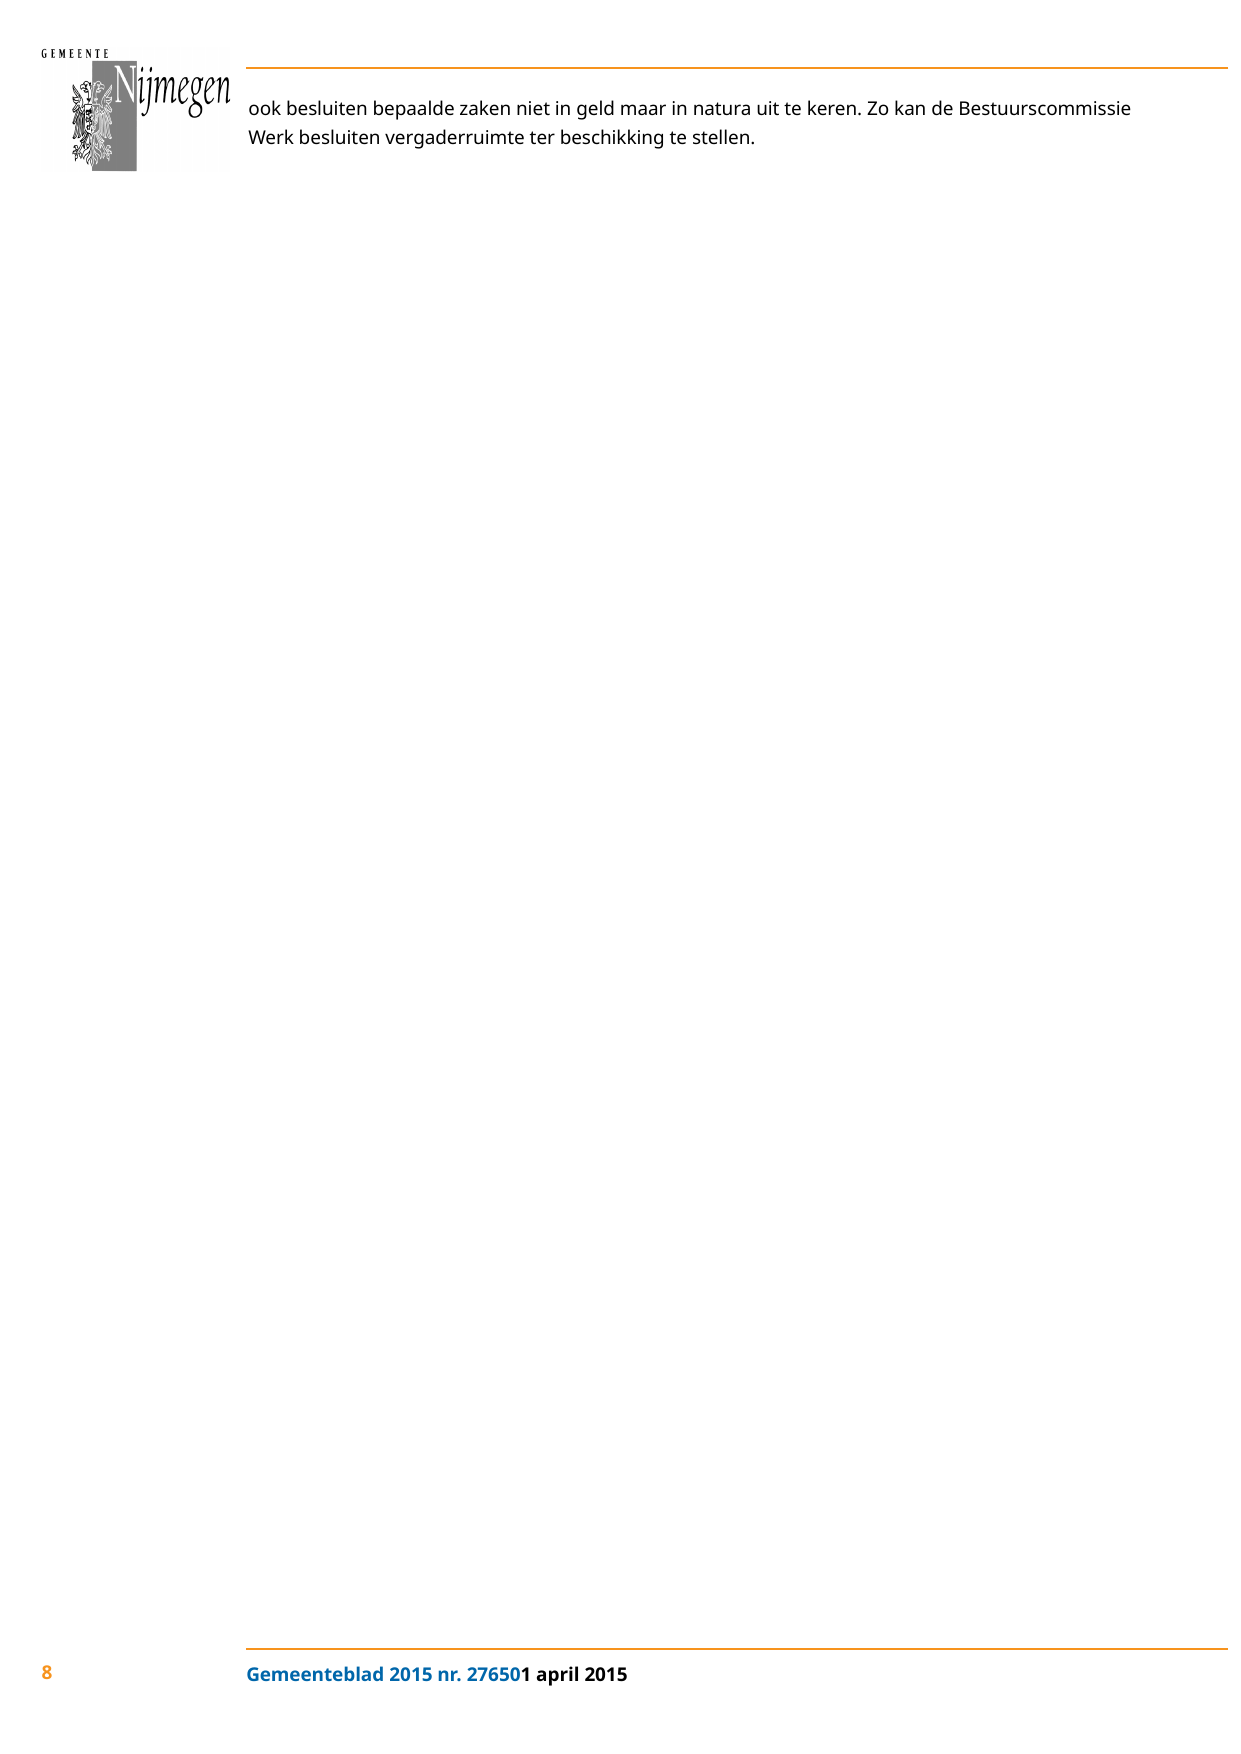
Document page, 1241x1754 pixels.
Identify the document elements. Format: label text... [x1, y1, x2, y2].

text ook besluiten bepaalde zaken niet in geld maar in natura uit te keren. Zo kan de Bestuurscommissie Werk besluiten vergaderruimte ter beschikking te stellen. [248, 95, 1152, 150]
picture [41, 47, 231, 172]
